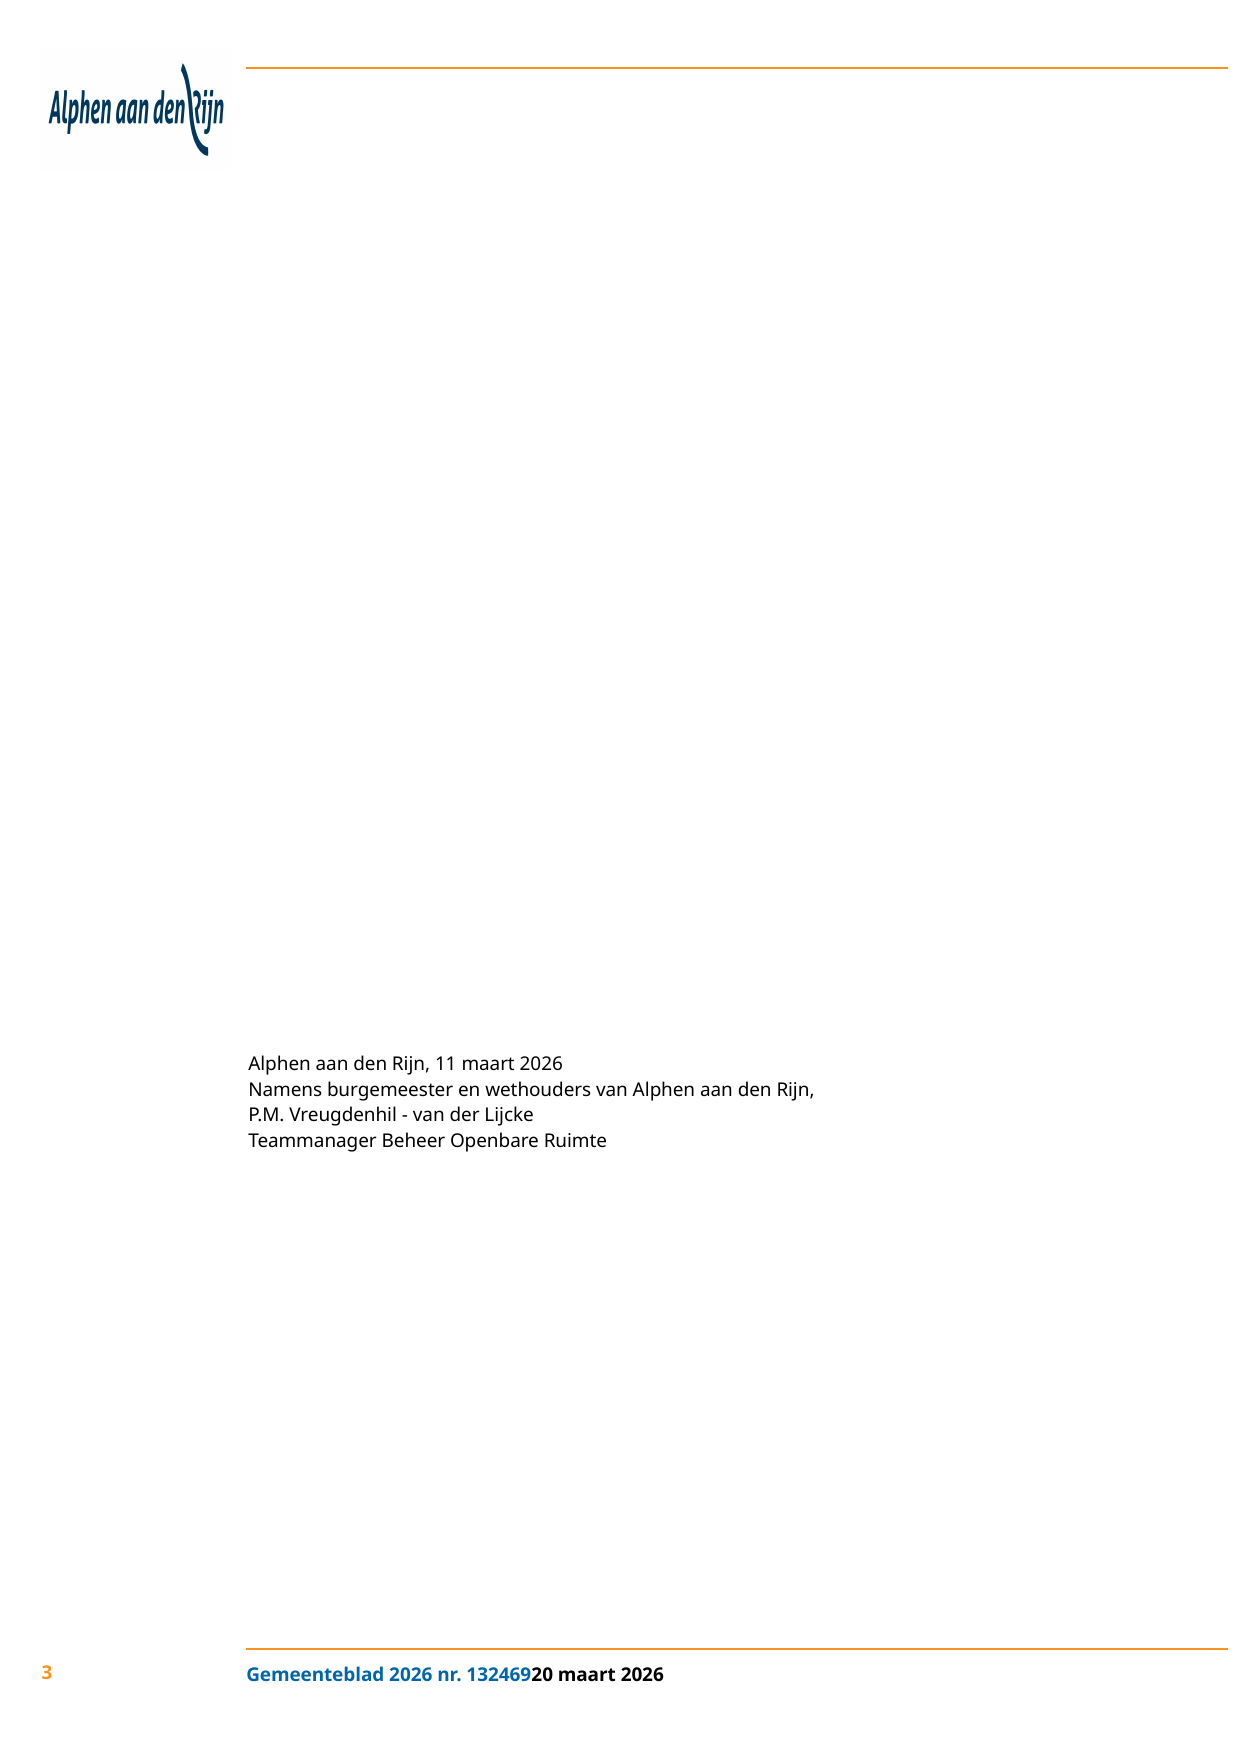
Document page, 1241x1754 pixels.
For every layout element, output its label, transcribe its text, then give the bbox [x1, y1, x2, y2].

text Namens burgemeester en wethouders van Alphen aan den Rijn, [248, 1076, 1152, 1102]
text Alphen aan den Rijn, 11 maart 2026 [248, 1050, 1152, 1076]
picture [41, 47, 231, 172]
text Teammanager Beheer Openbare Ruimte [248, 1127, 1152, 1153]
text P.M. Vreugdenhil - van der Lijcke [248, 1102, 1152, 1127]
